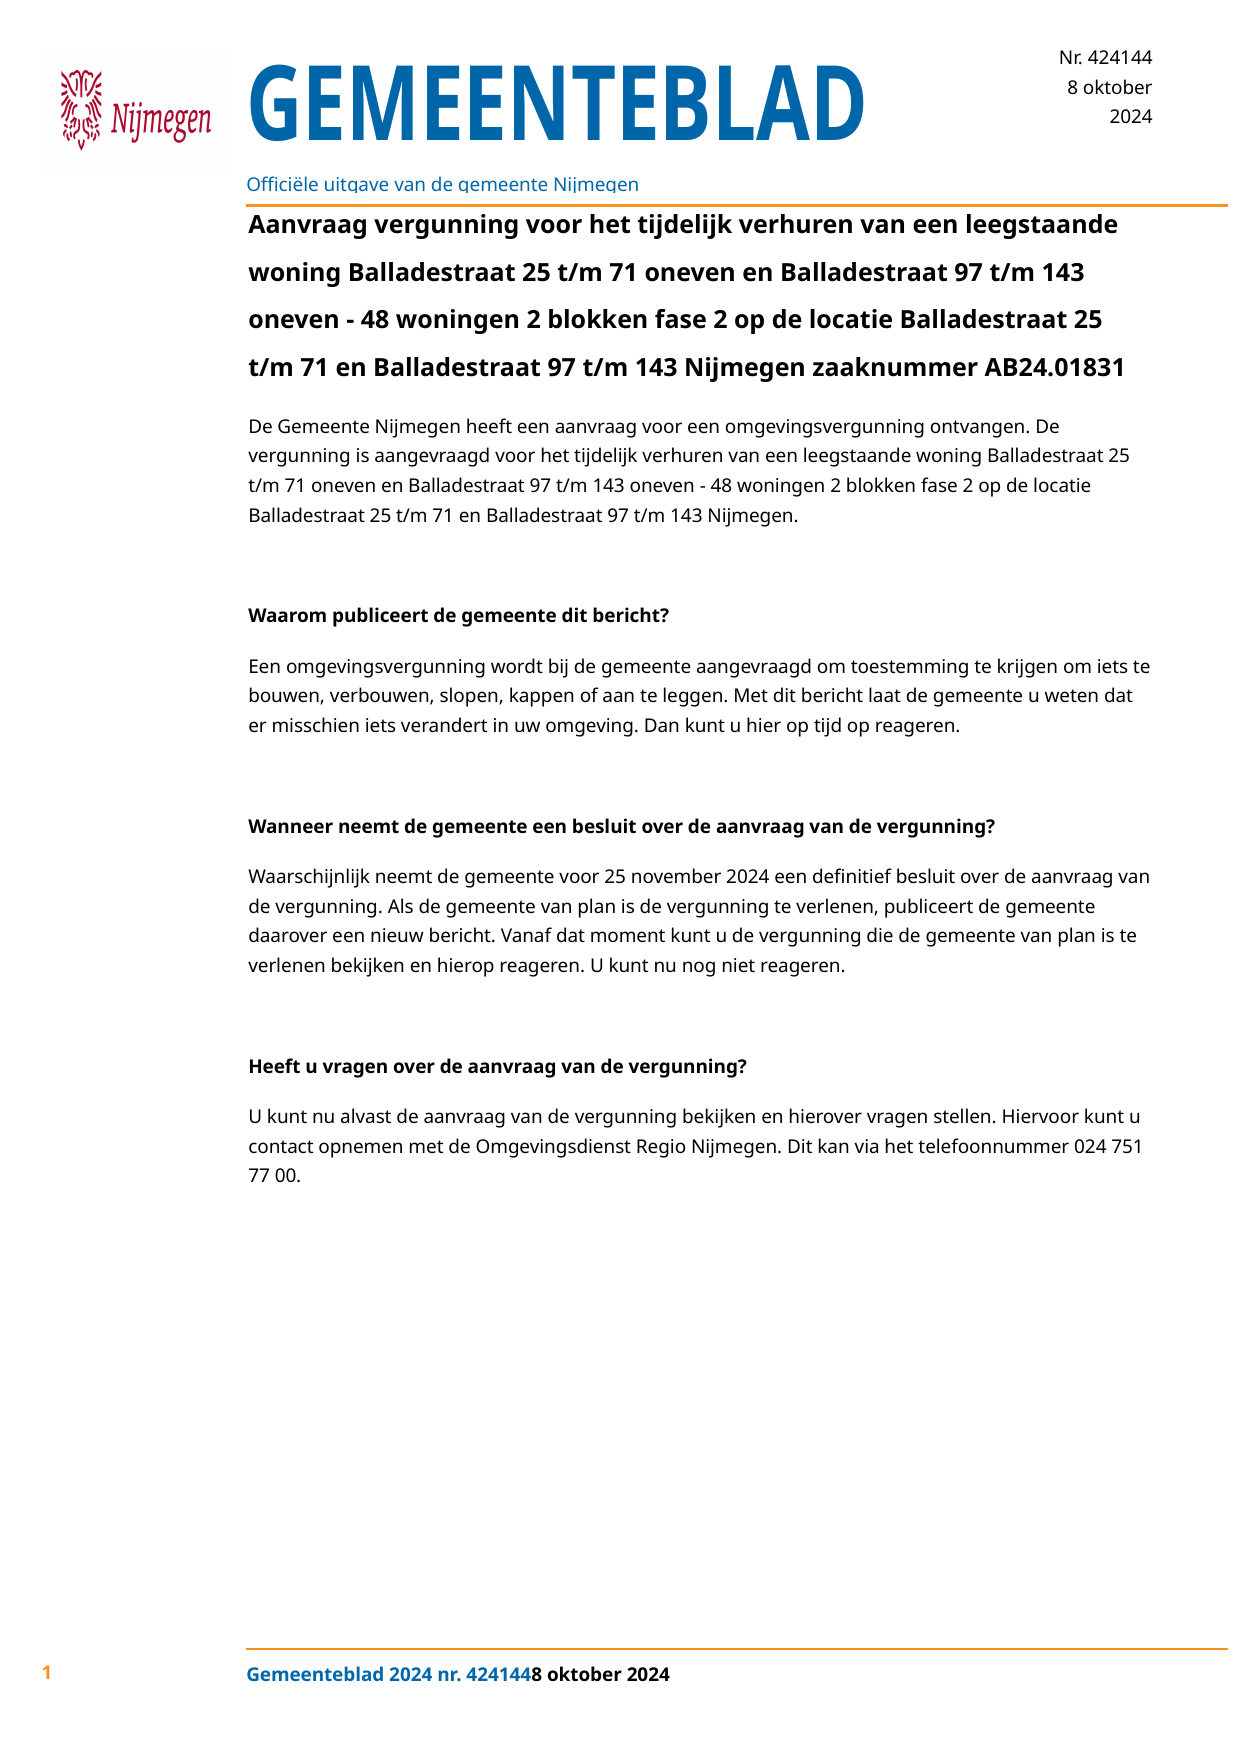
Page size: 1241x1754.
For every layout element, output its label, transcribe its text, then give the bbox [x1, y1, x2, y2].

text Wanneer neemt de gemeente een besluit over de aanvraag van de vergunning? [248, 813, 1152, 839]
text Aanvraag vergunning voor het tijdelijk verhuren van een leegstaande woning Balladestraat 25 t/m 71 oneven en Balladestraat 97 t/m 143 oneven - 48 woningen 2 blokken fase 2 op de locatie Balladestraat 25 t/m 71 en Balladestraat 97 t/m 143 Nijmegen zaaknummer AB24.01831 [248, 207, 1152, 384]
text Een omgevingsvergunning wordt bij de gemeente aangevraagd om toestemming te krijgen om iets te bouwen, verbouwen, slopen, kappen of aan te leggen. Met dit bericht laat de gemeente u weten dat er misschien iets verandert in uw omgeving. Dan kunt u hier op tijd op reageren. [248, 653, 1152, 738]
text Heeft u vragen over de aanvraag van de vergunning? [248, 1053, 1152, 1079]
text De Gemeente Nijmegen heeft een aanvraag voor een omgevingsvergunning ontvangen. De vergunning is aangevraagd voor het tijdelijk verhuren van een leegstaande woning Balladestraat 25 t/m 71 oneven en Balladestraat 97 t/m 143 oneven - 48 woningen 2 blokken fase 2 op de locatie Balladestraat 25 t/m 71 en Balladestraat 97 t/m 143 Nijmegen. [248, 413, 1152, 528]
text Waarom publiceert de gemeente dit bericht? [248, 603, 1152, 628]
text Waarschijnlijk neemt de gemeente voor 25 november 2024 een definitief besluit over de aanvraag van de vergunning. Als de gemeente van plan is de vergunning te verlenen, publiceert de gemeente daarover een nieuw bericht. Vanaf dat moment kunt u de vergunning die de gemeente van plan is te verlenen bekijken en hierop reageren. U kunt nu nog niet reageren. [248, 863, 1152, 978]
picture [41, 47, 231, 172]
text U kunt nu alvast de aanvraag van de vergunning bekijken en hierover vragen stellen. Hiervoor kunt u contact opnemen met de Omgevingsdienst Regio Nijmegen. Dit kan via het telefoonnummer 024 751 77 00. [248, 1103, 1152, 1188]
